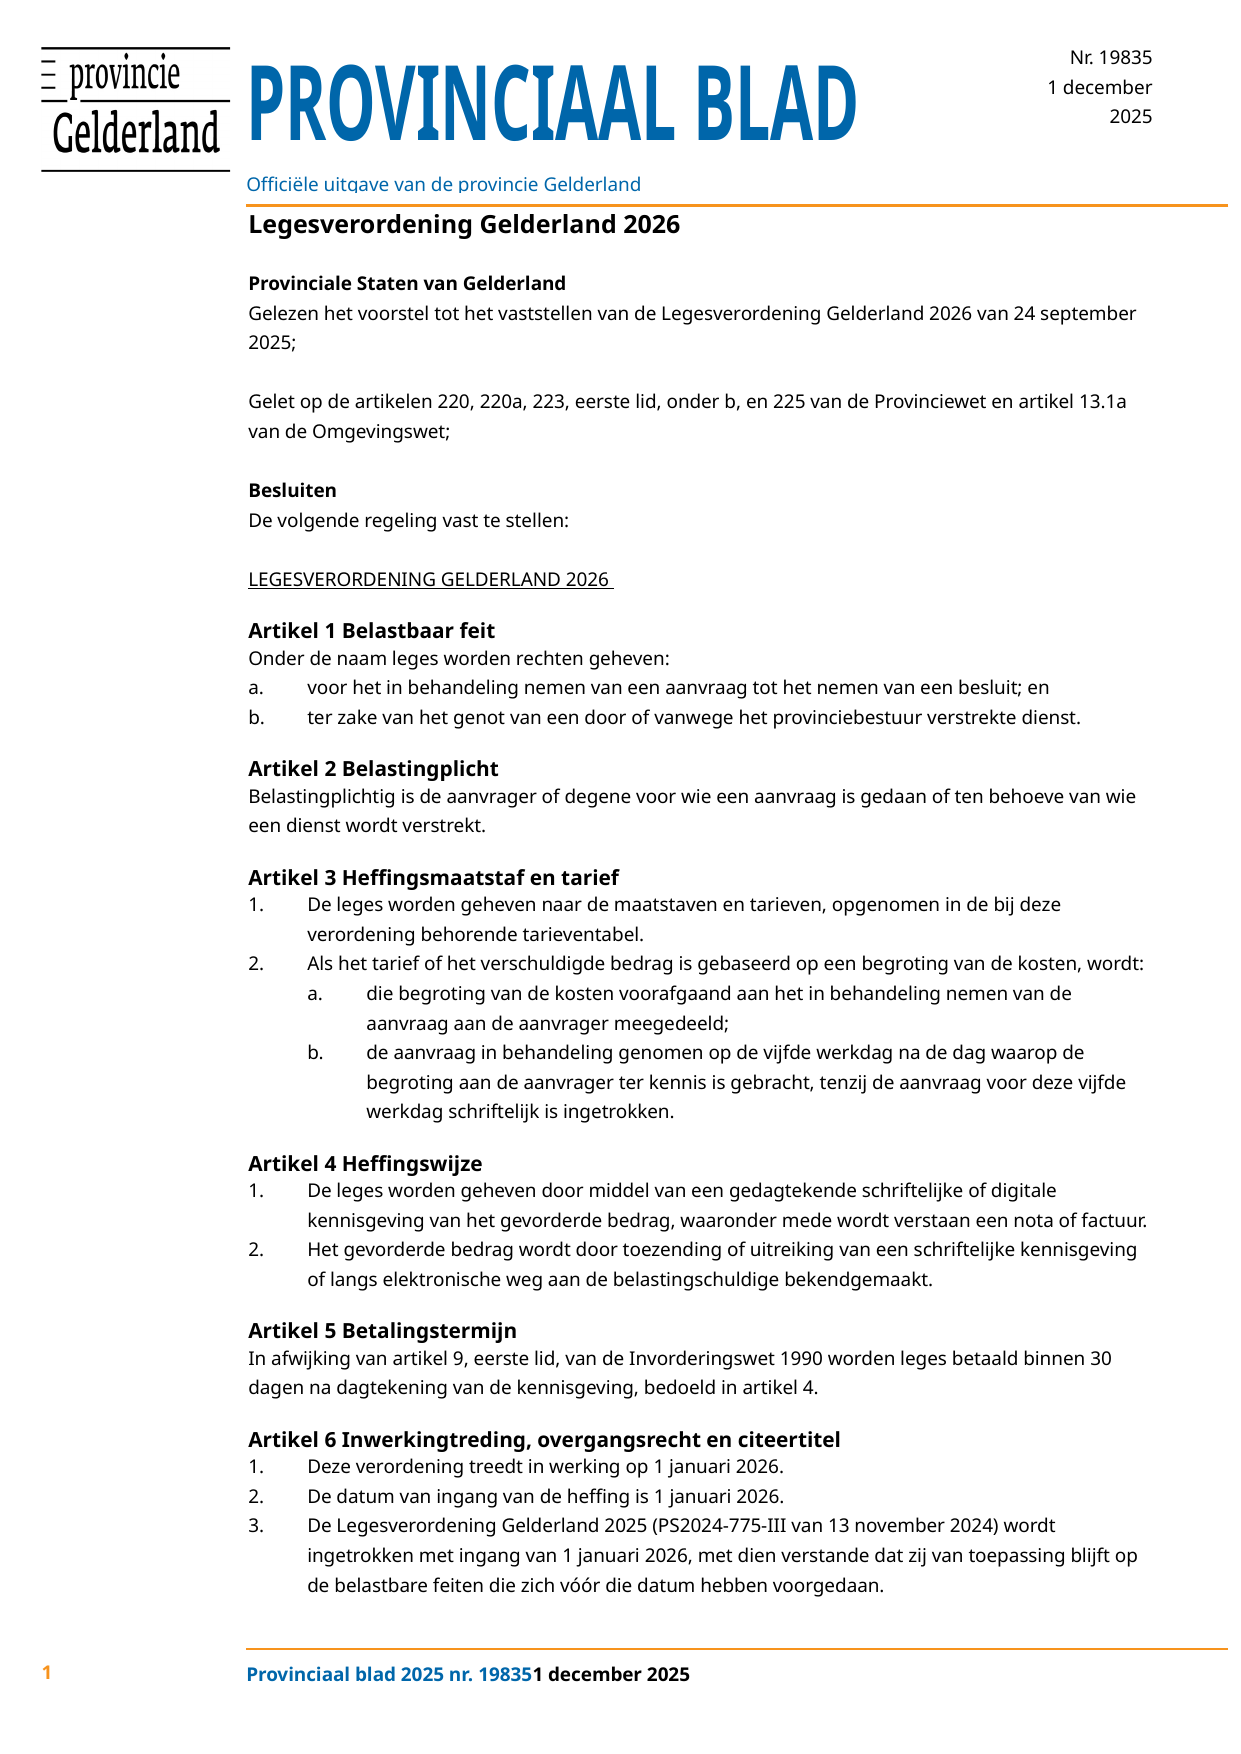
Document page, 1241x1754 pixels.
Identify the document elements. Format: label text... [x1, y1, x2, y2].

text Artikel 4 Heffingswijze [248, 1149, 1152, 1177]
list Als het tarief of het verschuldigde bedrag is gebaseerd op een begroting van de kosten, wordt: [248, 951, 1152, 976]
text Artikel 6 Inwerkingtreding, overgangsrecht en citeertitel [248, 1425, 1152, 1453]
text Artikel 5 Betalingstermijn [248, 1317, 1152, 1345]
picture [41, 47, 231, 172]
text Provinciale Staten van Gelderland [248, 270, 1152, 296]
list De leges worden geheven door middel van een gedagtekende schriftelijke of digitale kennisgeving van het gevorderde bedrag, waaronder mede wordt verstaan een nota of factuur. [248, 1177, 1152, 1233]
list de aanvraag in behandeling genomen op de vijfde werkdag na de dag waarop de begroting aan de aanvrager ter kennis is gebracht, tenzij de aanvraag voor deze vijfde werkdag schriftelijk is ingetrokken. [307, 1039, 1152, 1124]
text Gelezen het voorstel tot het vaststellen van de Legesverordening Gelderland 2026 van 24 september 2025; [248, 300, 1152, 355]
text Gelet op de artikelen 220, 220a, 223, eerste lid, onder b, en 225 van de Provinciewet en artikel 13.1a van de Omgevingswet; [248, 389, 1152, 444]
text Besluiten [248, 477, 1152, 503]
text Onder de naam leges worden rechten geheven: [248, 645, 1152, 671]
list Deze verordening treedt in werking op 1 januari 2026. [248, 1453, 1152, 1479]
list De datum van ingang van de heffing is 1 januari 2026. [248, 1483, 1152, 1509]
text Legesverordening Gelderland 2026 [248, 207, 1152, 241]
text Belastingplichtig is de aanvrager of degene voor wie een aanvraag is gedaan of ten behoeve van wie een dienst wordt verstrekt. [248, 783, 1152, 838]
text Artikel 3 Heffingsmaatstaf en tarief [248, 863, 1152, 891]
text Artikel 2 Belastingplicht [248, 754, 1152, 783]
text In afwijking van artikel 9, eerste lid, van de Invorderingswet 1990 worden leges betaald binnen 30 dagen na dagtekening van de kennisgeving, bedoeld in artikel 4. [248, 1345, 1152, 1400]
list voor het in behandeling nemen van een aanvraag tot het nemen van een besluit; en [248, 674, 1152, 700]
list Het gevorderde bedrag wordt door toezending of uitreiking van een schriftelijke kennisgeving of langs elektronische weg aan de belastingschuldige bekendgemaakt. [248, 1237, 1152, 1292]
list die begroting van de kosten voorafgaand aan het in behandeling nemen van de aanvraag aan de aanvrager meegedeeld; [307, 980, 1152, 1036]
text De volgende regeling vast te stellen: [248, 507, 1152, 533]
list De leges worden geheven naar de maatstaven en tarieven, opgenomen in de bij deze verordening behorende tarieventabel. [248, 891, 1152, 947]
text Artikel 1 Belastbaar feit [248, 617, 1152, 645]
text LEGESVERORDENING GELDERLAND 2026 [248, 566, 1152, 592]
list De Legesverordening Gelderland 2025 (PS2024-775-III van 13 november 2024) wordt ingetrokken met ingang van 1 januari 2026, met dien verstande dat zij van toepassing blijft op de belastbare feiten die zich vóór die datum hebben voorgedaan. [248, 1513, 1152, 1597]
list ter zake van het genot van een door of vanwege het provinciebestuur verstrekte dienst. [248, 704, 1152, 730]
